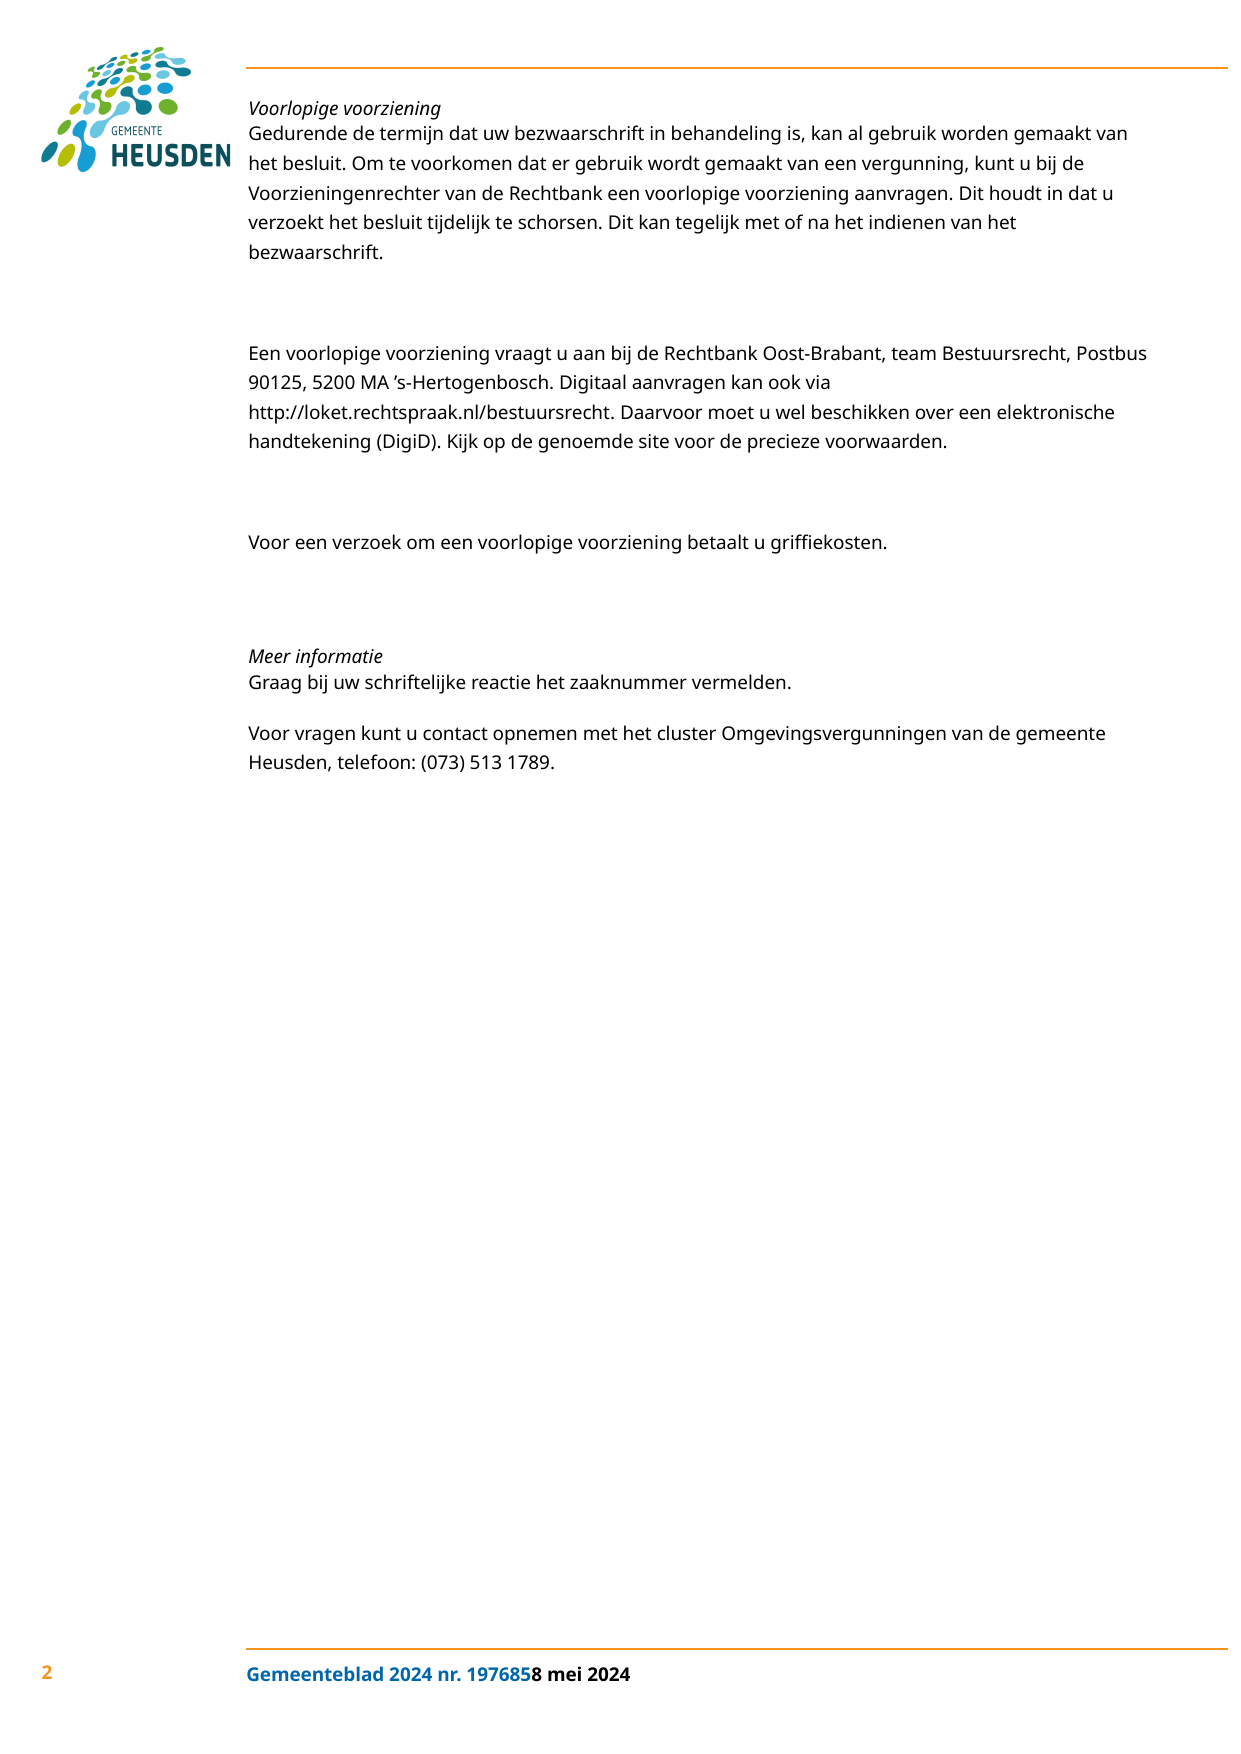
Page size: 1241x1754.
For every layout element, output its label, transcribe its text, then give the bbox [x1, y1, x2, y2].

text Voor een verzoek om een voorlopige voorziening betaalt u griffiekosten. [248, 529, 1152, 555]
text Gedurende de termijn dat uw bezwaarschrift in behandeling is, kan al gebruik worden gemaakt van het besluit. Om te voorkomen dat er gebruik wordt gemaakt van een vergunning, kunt u bij de Voorzieningenrechter van de Rechtbank een voorlopige voorziening aanvragen. Dit houdt in dat u verzoekt het besluit tijdelijk te schorsen. Dit kan tegelijk met of na het indienen van het bezwaarschrift. [248, 121, 1152, 264]
text Voorlopige voorziening [248, 95, 1152, 121]
text Voor vragen kunt u contact opnemen met het cluster Omgevingsvergunningen van de gemeente Heusden, telefoon: (073) 513 1789. [248, 720, 1152, 775]
text Een voorlopige voorziening vraagt u aan bij de Rechtbank Oost-Brabant, team Bestuursrecht, Postbus 90125, 5200 MA ’s-Hertogenbosch. Digitaal aanvragen kan ook via http://loket.rechtspraak.nl/bestuursrecht. Daarvoor moet u wel beschikken over een elektronische handtekening (DigiD). Kijk op de genoemde site voor de precieze voorwaarden. [248, 340, 1152, 454]
text Graag bij uw schriftelijke reactie het zaaknummer vermelden. [248, 669, 1152, 695]
picture [41, 47, 231, 172]
text Meer informatie [248, 644, 1152, 669]
